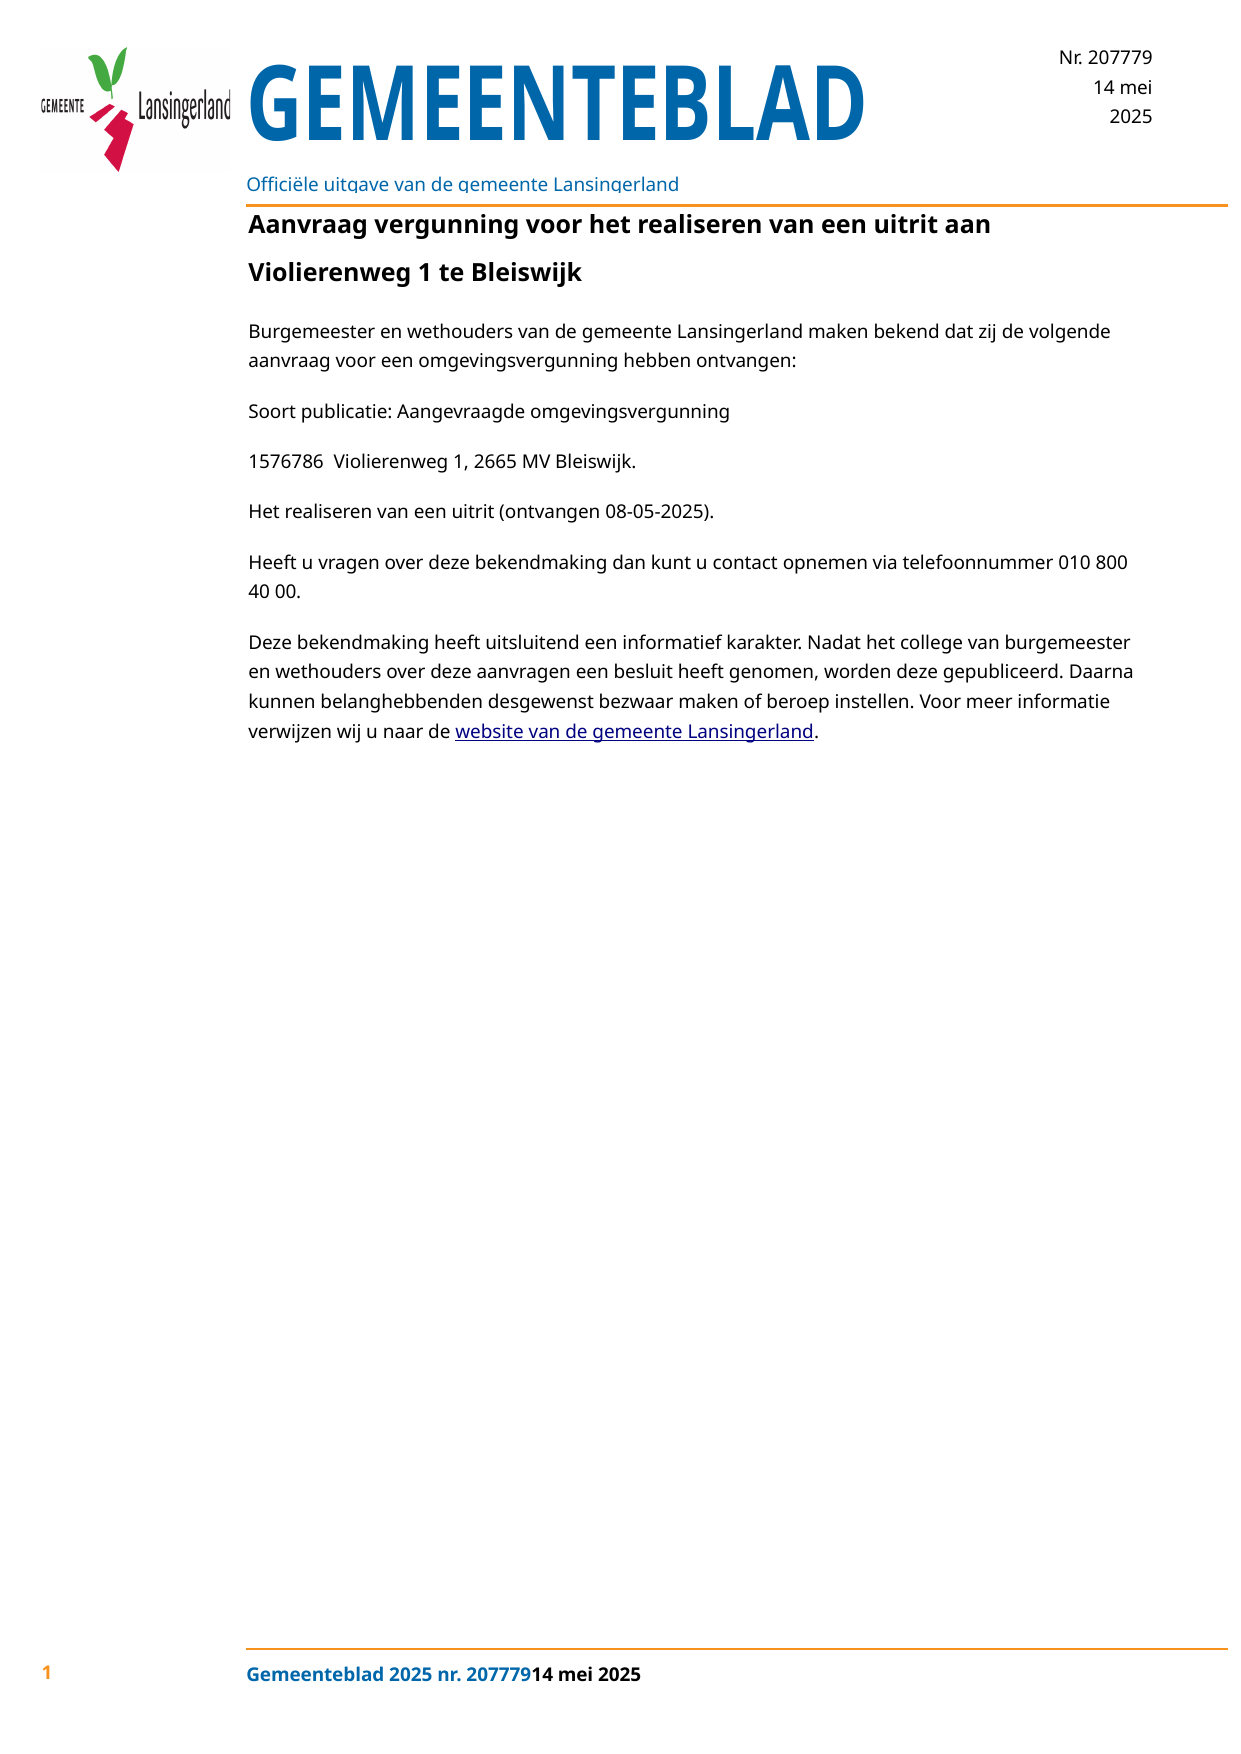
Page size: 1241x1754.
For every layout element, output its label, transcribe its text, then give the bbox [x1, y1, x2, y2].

picture [41, 47, 231, 172]
text Burgemeester en wethouders van de gemeente Lansingerland maken bekend dat zij de volgende aanvraag voor een omgevingsvergunning hebben ontvangen: [248, 318, 1152, 373]
text Aanvraag vergunning voor het realiseren van een uitrit aan Violierenweg 1 te Bleiswijk [248, 207, 1152, 288]
text Deze bekendmaking heeft uitsluitend een informatief karakter. Nadat het college van burgemeester en wethouders over deze aanvragen een besluit heeft genomen, worden deze gepubliceerd. Daarna kunnen belanghebbenden desgewenst bezwaar maken of beroep instellen. Voor meer informatie verwijzen wij u naar de website van de gemeente Lansingerland. [248, 629, 1152, 744]
text Soort publicatie: Aangevraagde omgevingsvergunning [248, 398, 1152, 424]
text 1576786 Violierenweg 1, 2665 MV Bleiswijk. [248, 448, 1152, 474]
text Het realiseren van een uitrit (ontvangen 08-05-2025). [248, 499, 1152, 524]
text Heeft u vragen over deze bekendmaking dan kunt u contact opnemen via telefoonnummer 010 800 40 00. [248, 549, 1152, 604]
